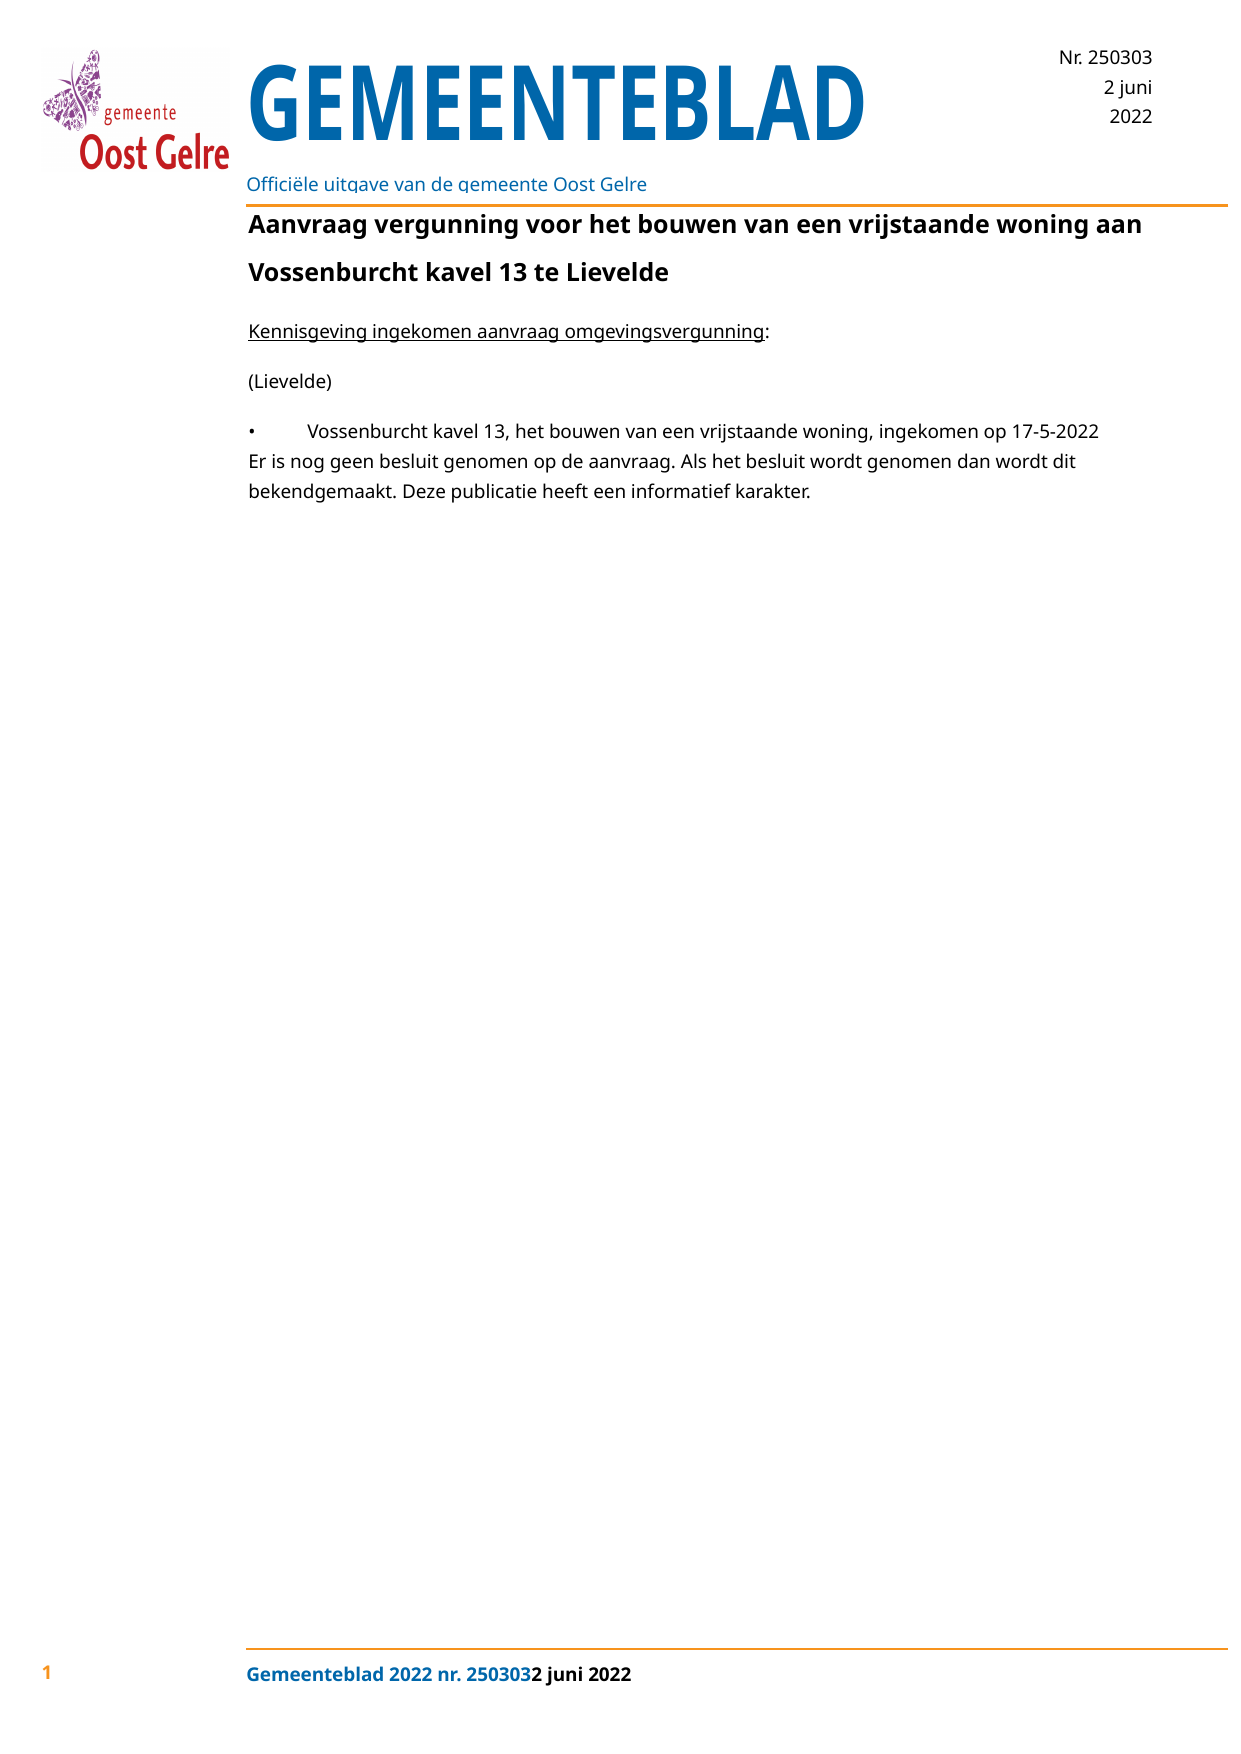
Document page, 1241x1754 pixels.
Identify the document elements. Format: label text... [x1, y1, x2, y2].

text Kennisgeving ingekomen aanvraag omgevingsvergunning: [248, 318, 1152, 344]
picture [41, 47, 231, 172]
list Vossenburcht kavel 13, het bouwen van een vrijstaande woning, ingekomen op 17-5-2022 [248, 419, 1152, 444]
text (Lievelde) [248, 368, 1152, 394]
text Aanvraag vergunning voor het bouwen van een vrijstaande woning aan Vossenburcht kavel 13 te Lievelde [248, 207, 1152, 288]
text Er is nog geen besluit genomen op de aanvraag. Als het besluit wordt genomen dan wordt dit bekendgemaakt. Deze publicatie heeft een informatief karakter. [248, 448, 1152, 504]
